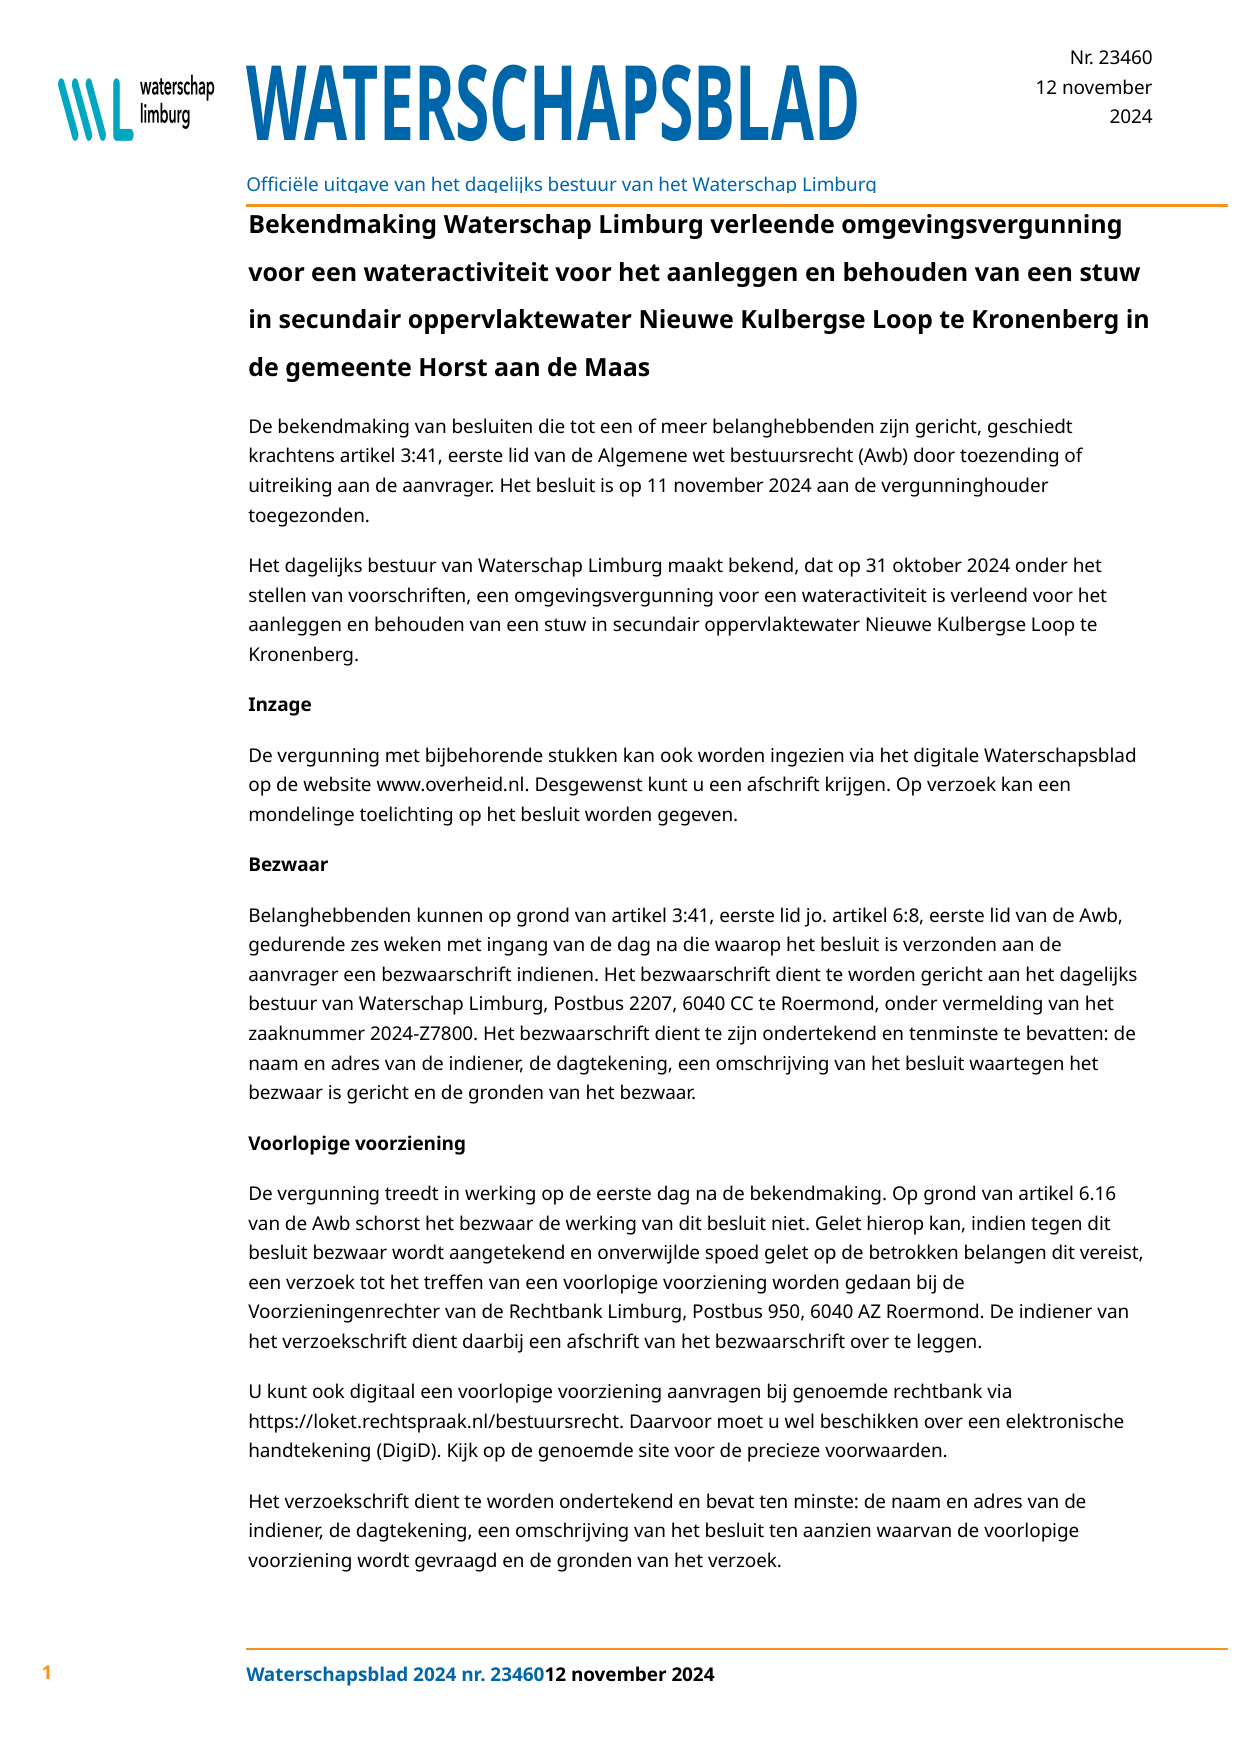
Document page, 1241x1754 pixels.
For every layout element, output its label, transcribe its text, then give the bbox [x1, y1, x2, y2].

text Bekendmaking Waterschap Limburg verleende omgevingsvergunning voor een wateractiviteit voor het aanleggen en behouden van een stuw in secundair oppervlaktewater Nieuwe Kulbergse Loop te Kronenberg in de gemeente Horst aan de Maas [248, 207, 1152, 384]
text De vergunning met bijbehorende stukken kan ook worden ingezien via het digitale Waterschapsblad op de website www.overheid.nl. Desgewenst kunt u een afschrift krijgen. Op verzoek kan een mondelinge toelichting op het besluit worden gegeven. [248, 742, 1152, 827]
text U kunt ook digitaal een voorlopige voorziening aanvragen bij genoemde rechtbank via https://loket.rechtspraak.nl/bestuursrecht. Daarvoor moet u wel beschikken over een elektronische handtekening (DigiD). Kijk op de genoemde site voor de precieze voorwaarden. [248, 1378, 1152, 1463]
text De bekendmaking van besluiten die tot een of meer belanghebbenden zijn gericht, geschiedt krachtens artikel 3:41, eerste lid van de Algemene wet bestuursrecht (Awb) door toezending of uitreiking aan de aanvrager. Het besluit is op 11 november 2024 aan de vergunninghouder toegezonden. [248, 413, 1152, 528]
text De vergunning treedt in werking op de eerste dag na de bekendmaking. Op grond van artikel 6.16 van de Awb schorst het bezwaar de werking van dit besluit niet. Gelet hierop kan, indien tegen dit besluit bezwaar wordt aangetekend en onverwijlde spoed gelet op de betrokken belangen dit vereist, een verzoek tot het treffen van een voorlopige voorziening worden gedaan bij de Voorzieningenrechter van de Rechtbank Limburg, Postbus 950, 6040 AZ Roermond. De indiener van het verzoekschrift dient daarbij een afschrift van het bezwaarschrift over te leggen. [248, 1180, 1152, 1354]
picture [41, 47, 231, 172]
text Het dagelijks bestuur van Waterschap Limburg maakt bekend, dat op 31 oktober 2024 onder het stellen van voorschriften, een omgevingsvergunning voor een wateractiviteit is verleend voor het aanleggen en behouden van een stuw in secundair oppervlaktewater Nieuwe Kulbergse Loop te Kronenberg. [248, 552, 1152, 667]
text Bezwaar [248, 851, 1152, 877]
text Het verzoekschrift dient te worden ondertekend en bevat ten minste: de naam en adres van de indiener, de dagtekening, een omschrijving van het besluit ten aanzien waarvan de voorlopige voorziening wordt gevraagd en de gronden van het verzoek. [248, 1488, 1152, 1573]
text Voorlopige voorziening [248, 1130, 1152, 1156]
text Belanghebbenden kunnen op grond van artikel 3:41, eerste lid jo. artikel 6:8, eerste lid van de Awb, gedurende zes weken met ingang van de dag na die waarop het besluit is verzonden aan de aanvrager een bezwaarschrift indienen. Het bezwaarschrift dient te worden gericht aan het dagelijks bestuur van Waterschap Limburg, Postbus 2207, 6040 CC te Roermond, onder vermelding van het zaaknummer 2024-Z7800. Het bezwaarschrift dient te zijn ondertekend en tenminste te bevatten: de naam en adres van de indiener, de dagtekening, een omschrijving van het besluit waartegen het bezwaar is gericht en de gronden van het bezwaar. [248, 902, 1152, 1105]
text Inzage [248, 691, 1152, 717]
